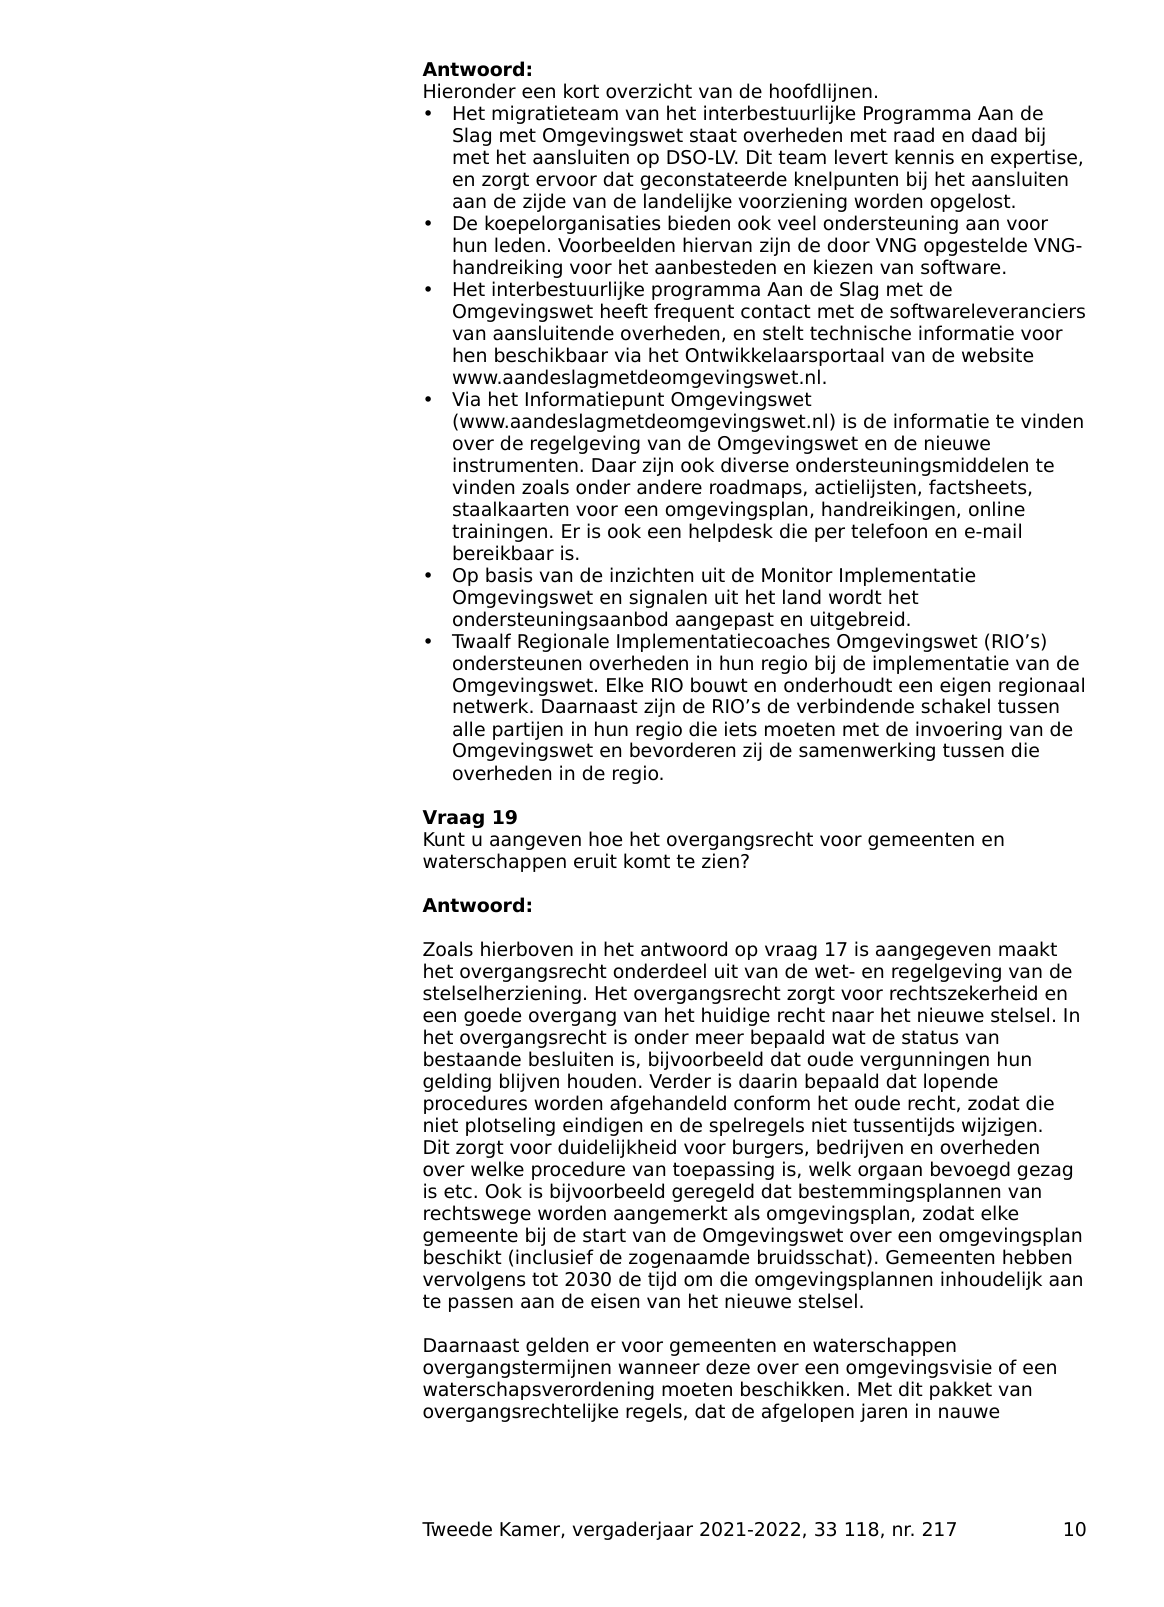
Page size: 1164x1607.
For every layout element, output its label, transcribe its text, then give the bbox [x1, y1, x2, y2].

text Kunt u aangeven hoe het overgangsrecht voor gemeenten en waterschappen eruit komt te zien? [422, 828, 1087, 872]
text • Het migratieteam van het interbestuurlijke Programma Aan de Slag met Omgevingswet staat overheden met raad en daad bij met het aansluiten op DSO-LV. Dit team levert kennis en expertise, en zorgt ervoor dat geconstateerde knelpunten bij het aansluiten aan de zijde van de landelijke voorziening worden opgelost. [422, 103, 1087, 213]
text • Op basis van de inzichten uit de Monitor Implementatie Omgevingswet en signalen uit het land wordt het ondersteuningsaanbod aangepast en uitgebreid. [422, 564, 1087, 631]
subtitle Vraag 19 [422, 807, 1087, 828]
subtitle Antwoord: [422, 895, 1087, 917]
text Daarnaast gelden er voor gemeenten en waterschappen overgangstermijnen wanneer deze over een omgevingsvisie of een waterschapsverordening moeten beschikken. Met dit pakket van overgangsrechtelijke regels, dat de afgelopen jaren in nauwe [422, 1335, 1087, 1423]
text • Twaalf Regionale Implementatiecoaches Omgevingswet (RIO’s) ondersteunen overheden in hun regio bij de implementatie van de Omgevingswet. Elke RIO bouwt en onderhoudt een eigen regionaal netwerk. Daarnaast zijn de RIO’s de verbindende schakel tussen alle partijen in hun regio die iets moeten met de invoering van de Omgevingswet en bevorderen zij de samenwerking tussen die overheden in de regio. [422, 631, 1087, 784]
subtitle Antwoord: [422, 59, 1087, 81]
text Zoals hierboven in het antwoord op vraag 17 is aangegeven maakt het overgangsrecht onderdeel uit van de wet- en regelgeving van de stelselherziening. Het overgangsrecht zorgt voor rechtszekerheid en een goede overgang van het huidige recht naar het nieuwe stelsel. In het overgangsrecht is onder meer bepaald wat de status van bestaande besluiten is, bijvoorbeeld dat oude vergunningen hun gelding blijven houden. Verder is daarin bepaald dat lopende procedures worden afgehandeld conform het oude recht, zodat die niet plotseling eindigen en de spelregels niet tussentijds wijzigen. [422, 939, 1087, 1137]
text • Via het Informatiepunt Omgevingswet (www.aandeslagmetdeomgevingswet.nl) is de informatie te vinden over de regelgeving van de Omgevingswet en de nieuwe instrumenten. Daar zijn ook diverse ondersteuningsmiddelen te vinden zoals onder andere roadmaps, actielijsten, factsheets, staalkaarten voor een omgevingsplan, handreikingen, online trainingen. Er is ook een helpdesk die per telefoon en e-mail bereikbaar is. [422, 389, 1087, 564]
text Dit zorgt voor duidelijkheid voor burgers, bedrijven en overheden over welke procedure van toepassing is, welk orgaan bevoegd gezag is etc. Ook is bijvoorbeeld geregeld dat bestemmingsplannen van rechtswege worden aangemerkt als omgevingsplan, zodat elke gemeente bij de start van de Omgevingswet over een omgevingsplan beschikt (inclusief de zogenaamde bruidsschat). Gemeenten hebben vervolgens tot 2030 de tijd om die omgevingsplannen inhoudelijk aan te passen aan de eisen van het nieuwe stelsel. [422, 1137, 1087, 1312]
text • Het interbestuurlijke programma Aan de Slag met de Omgevingswet heeft frequent contact met de softwareleveranciers van aansluitende overheden, en stelt technische informatie voor hen beschikbaar via het Ontwikkelaarsportaal van de website www.aandeslagmetdeomgevingswet.nl. [422, 279, 1087, 389]
text Hieronder een kort overzicht van de hoofdlijnen. [422, 81, 1087, 103]
text • De koepelorganisaties bieden ook veel ondersteuning aan voor hun leden. Voorbeelden hiervan zijn de door VNG opgestelde VNG-handreiking voor het aanbesteden en kiezen van software. [422, 213, 1087, 279]
